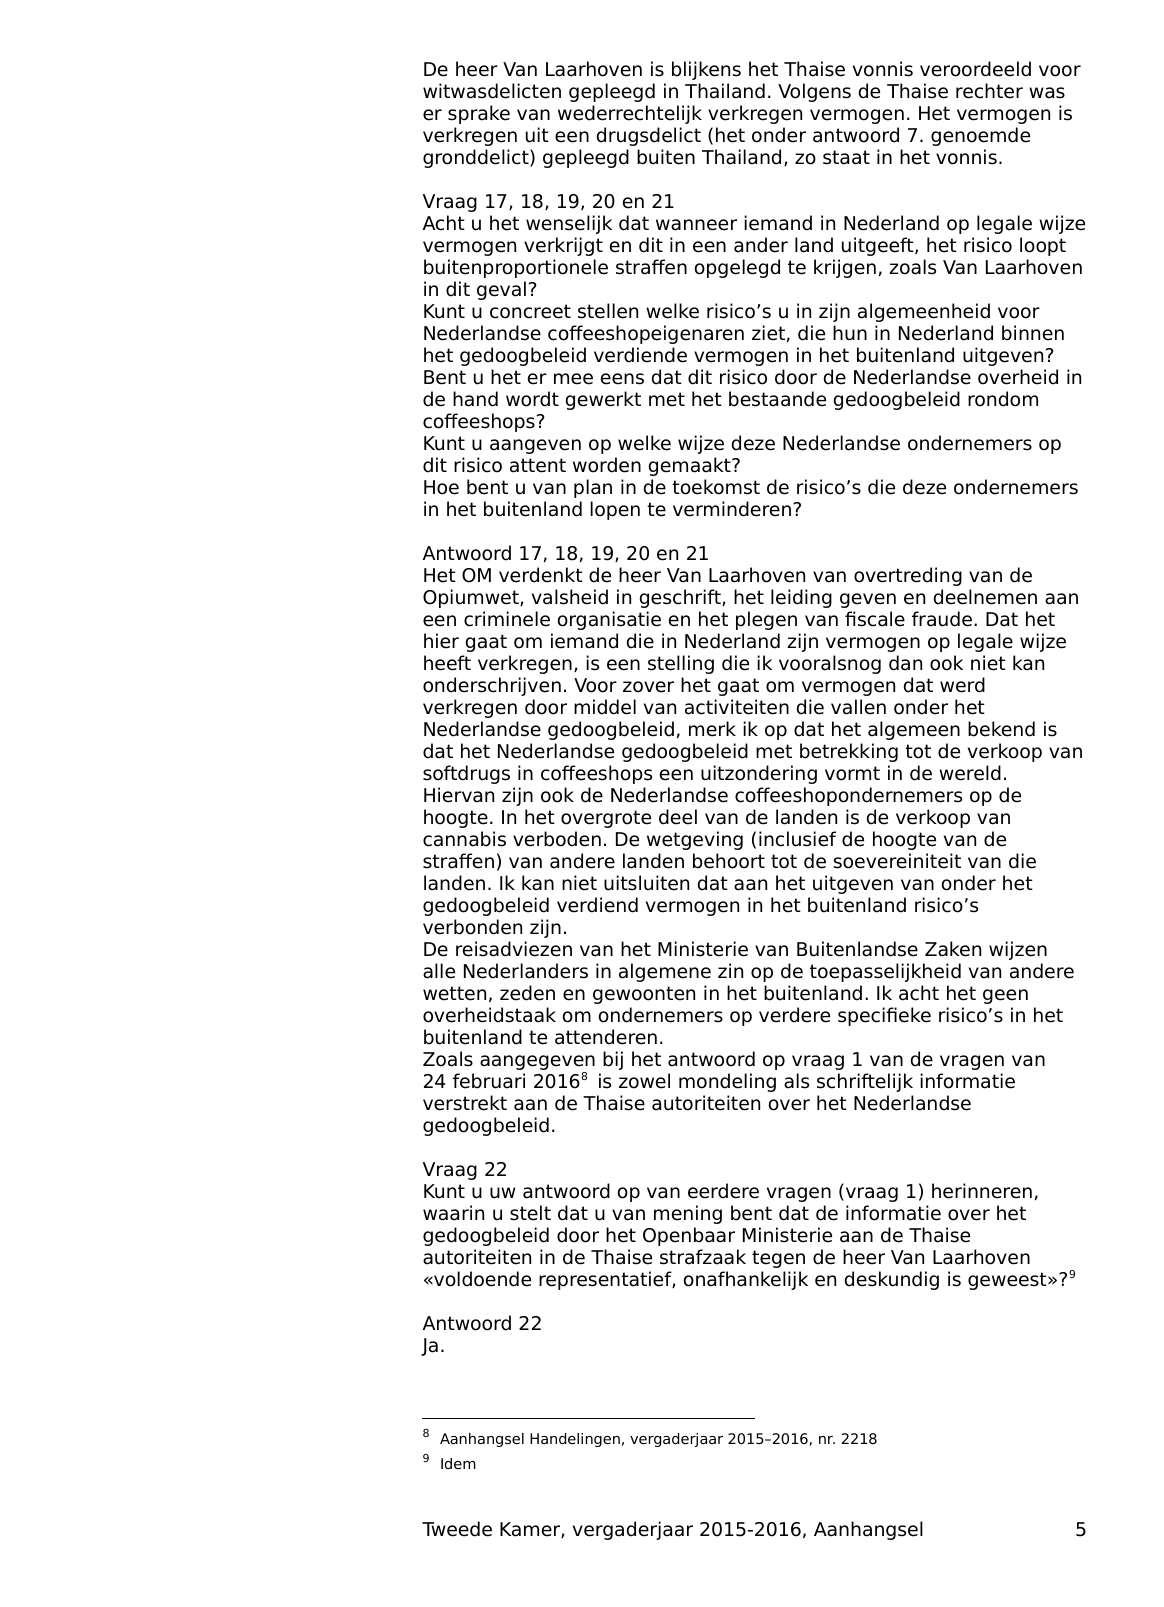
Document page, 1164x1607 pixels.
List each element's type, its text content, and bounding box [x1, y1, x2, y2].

text Kunt u uw antwoord op van eerdere vragen (vraag 1) herinneren, waarin u stelt dat u van mening bent dat de informatie over het gedoogbeleid door het Openbaar Ministerie aan de Thaise autoriteiten in de Thaise strafzaak tegen de heer Van Laarhoven «voldoende representatief, onafhankelijk en deskundig is geweest»? [422, 1181, 1087, 1291]
text Zoals aangegeven bij het antwoord op vraag 1 van de vragen van 24 februari 2016 is zowel mondeling als schriftelijk informatie verstrekt aan de Thaise autoriteiten over het Nederlandse gedoogbeleid. [422, 1048, 1087, 1136]
text De heer Van Laarhoven is blijkens het Thaise vonnis veroordeeld voor witwasdelicten gepleegd in Thailand. Volgens de Thaise rechter was er sprake van wederrechtelijk verkregen vermogen. Het vermogen is verkregen uit een drugsdelict (het onder antwoord 7. genoemde gronddelict) gepleegd buiten Thailand, zo staat in het vonnis. [422, 59, 1087, 169]
text Het OM verdenkt de heer Van Laarhoven van overtreding van de Opiumwet, valsheid in geschrift, het leiding geven en deelnemen aan een criminele organisatie en het plegen van fiscale fraude. Dat het hier gaat om iemand die in Nederland zijn vermogen op legale wijze heeft verkregen, is een stelling die ik vooralsnog dan ook niet kan onderschrijven. Voor zover het gaat om vermogen dat werd verkregen door middel van activiteiten die vallen onder het Nederlandse gedoogbeleid, merk ik op dat het algemeen bekend is dat het Nederlandse gedoogbeleid met betrekking tot de verkoop van softdrugs in coffeeshops een uitzondering vormt in de wereld. Hiervan zijn ook de Nederlandse coffeeshopondernemers op de hoogte. In het overgrote deel van de landen is de verkoop van cannabis verboden. De wetgeving (inclusief de hoogte van de straffen) van andere landen behoort tot de soevereiniteit van die landen. Ik kan niet uitsluiten dat aan het uitgeven van onder het gedoogbeleid verdiend vermogen in het buitenland risico’s verbonden zijn. [422, 565, 1087, 939]
text Kunt u aangeven op welke wijze deze Nederlandse ondernemers op dit risico attent worden gemaakt? [422, 433, 1087, 477]
text Ja. [422, 1335, 1087, 1357]
text Vraag 17, 18, 19, 20 en 21 [422, 191, 1087, 213]
text Bent u het er mee eens dat dit risico door de Nederlandse overheid in de hand wordt gewerkt met het bestaande gedoogbeleid rondom coffeeshops? [422, 367, 1087, 433]
text Acht u het wenselijk dat wanneer iemand in Nederland op legale wijze vermogen verkrijgt en dit in een ander land uitgeeft, het risico loopt buitenproportionele straffen opgelegd te krijgen, zoals Van Laarhoven in dit geval? [422, 213, 1087, 301]
text Antwoord 22 [422, 1313, 1087, 1335]
text Aanhangsel Handelingen, vergaderjaar 2015–2016, nr. 2218 [422, 1427, 1087, 1449]
text De reisadviezen van het Ministerie van Buitenlandse Zaken wijzen alle Nederlanders in algemene zin op de toepasselijkheid van andere wetten, zeden en gewoonten in het buitenland. Ik acht het geen overheidstaak om ondernemers op verdere specifieke risico’s in het buitenland te attenderen. [422, 939, 1087, 1048]
text Vraag 22 [422, 1159, 1087, 1181]
text Hoe bent u van plan in de toekomst de risico’s die deze ondernemers in het buitenland lopen te verminderen? [422, 477, 1087, 521]
text Idem [422, 1452, 1087, 1474]
text Antwoord 17, 18, 19, 20 en 21 [422, 543, 1087, 565]
text Kunt u concreet stellen welke risico’s u in zijn algemeenheid voor Nederlandse coffeeshopeigenaren ziet, die hun in Nederland binnen het gedoogbeleid verdiende vermogen in het buitenland uitgeven? [422, 301, 1087, 367]
